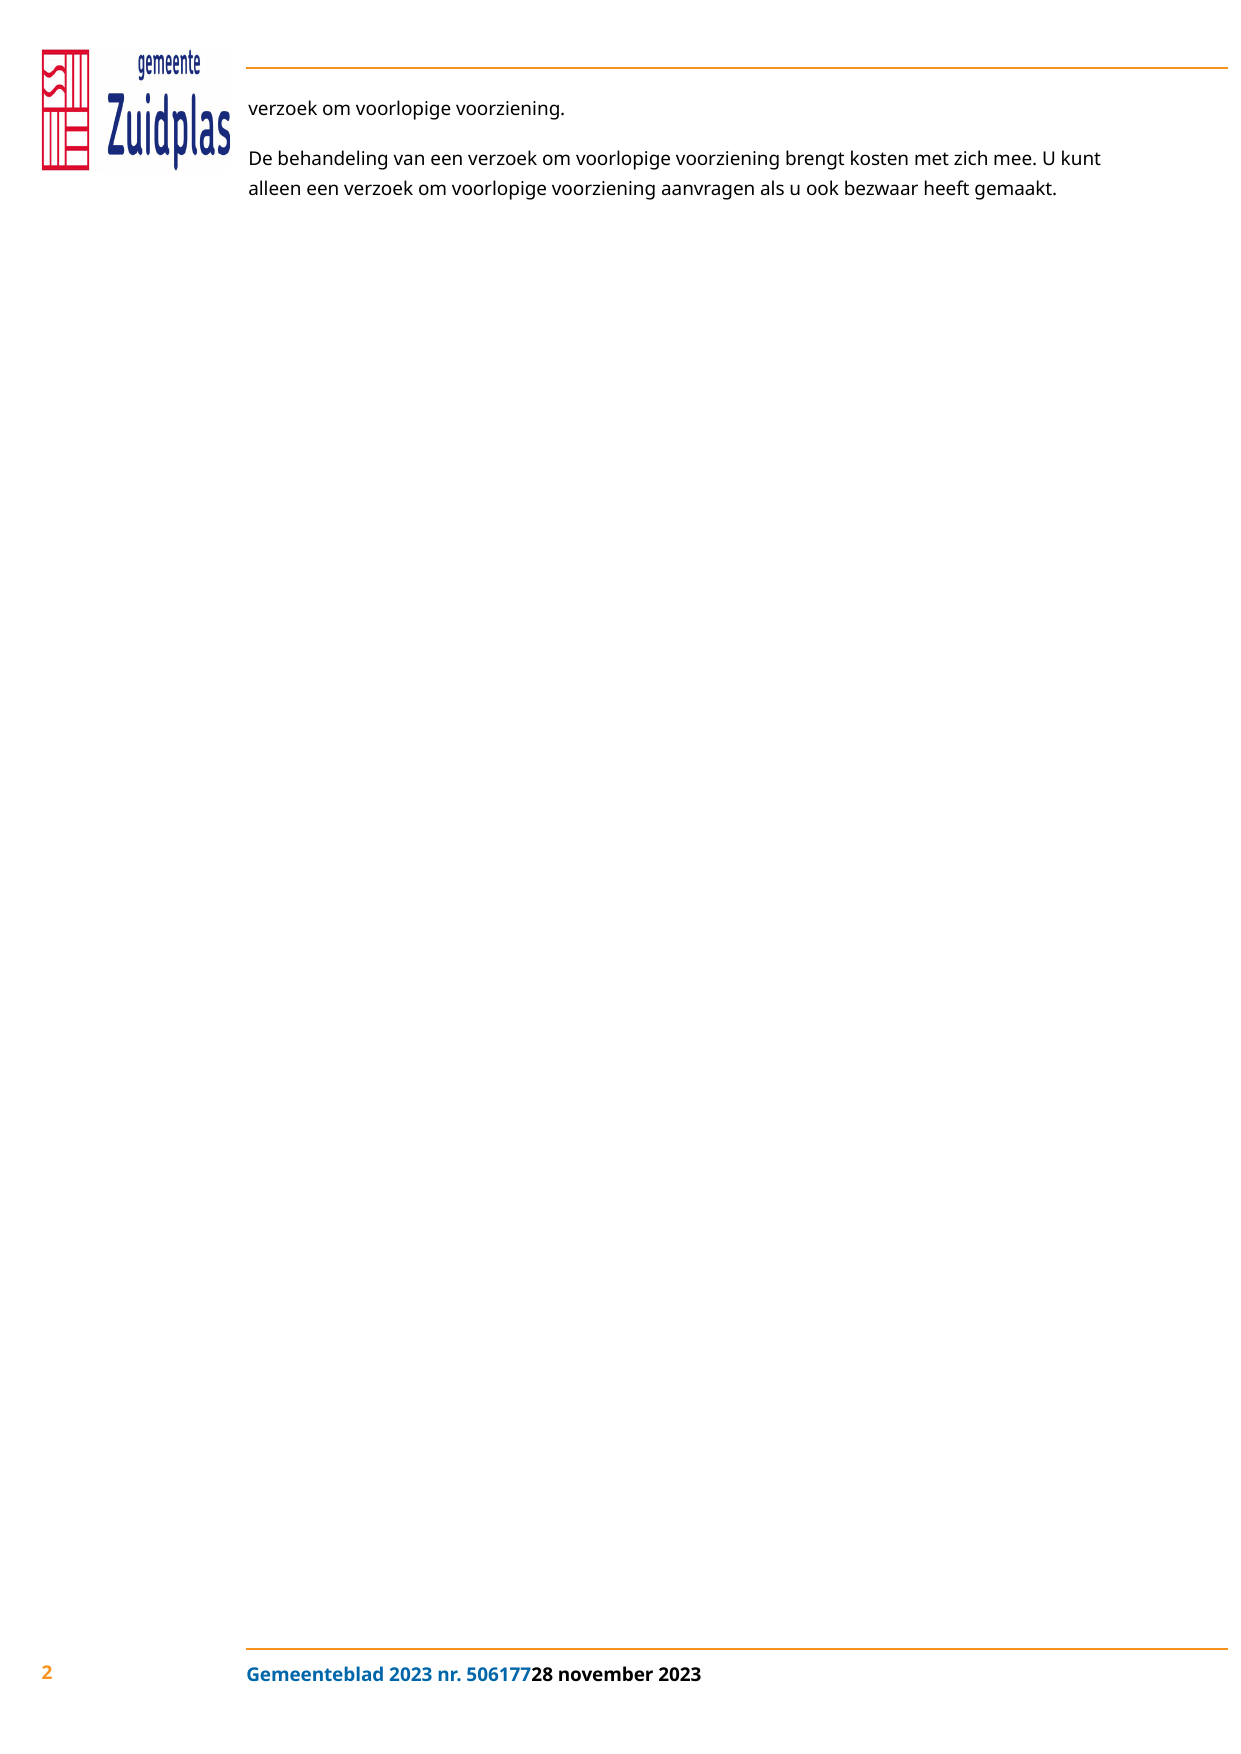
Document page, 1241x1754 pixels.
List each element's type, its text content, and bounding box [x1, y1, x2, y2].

picture [41, 47, 231, 172]
text verzoek om voorlopige voorziening. [248, 95, 1152, 121]
text De behandeling van een verzoek om voorlopige voorziening brengt kosten met zich mee. U kunt alleen een verzoek om voorlopige voorziening aanvragen als u ook bezwaar heeft gemaakt. [248, 145, 1152, 201]
